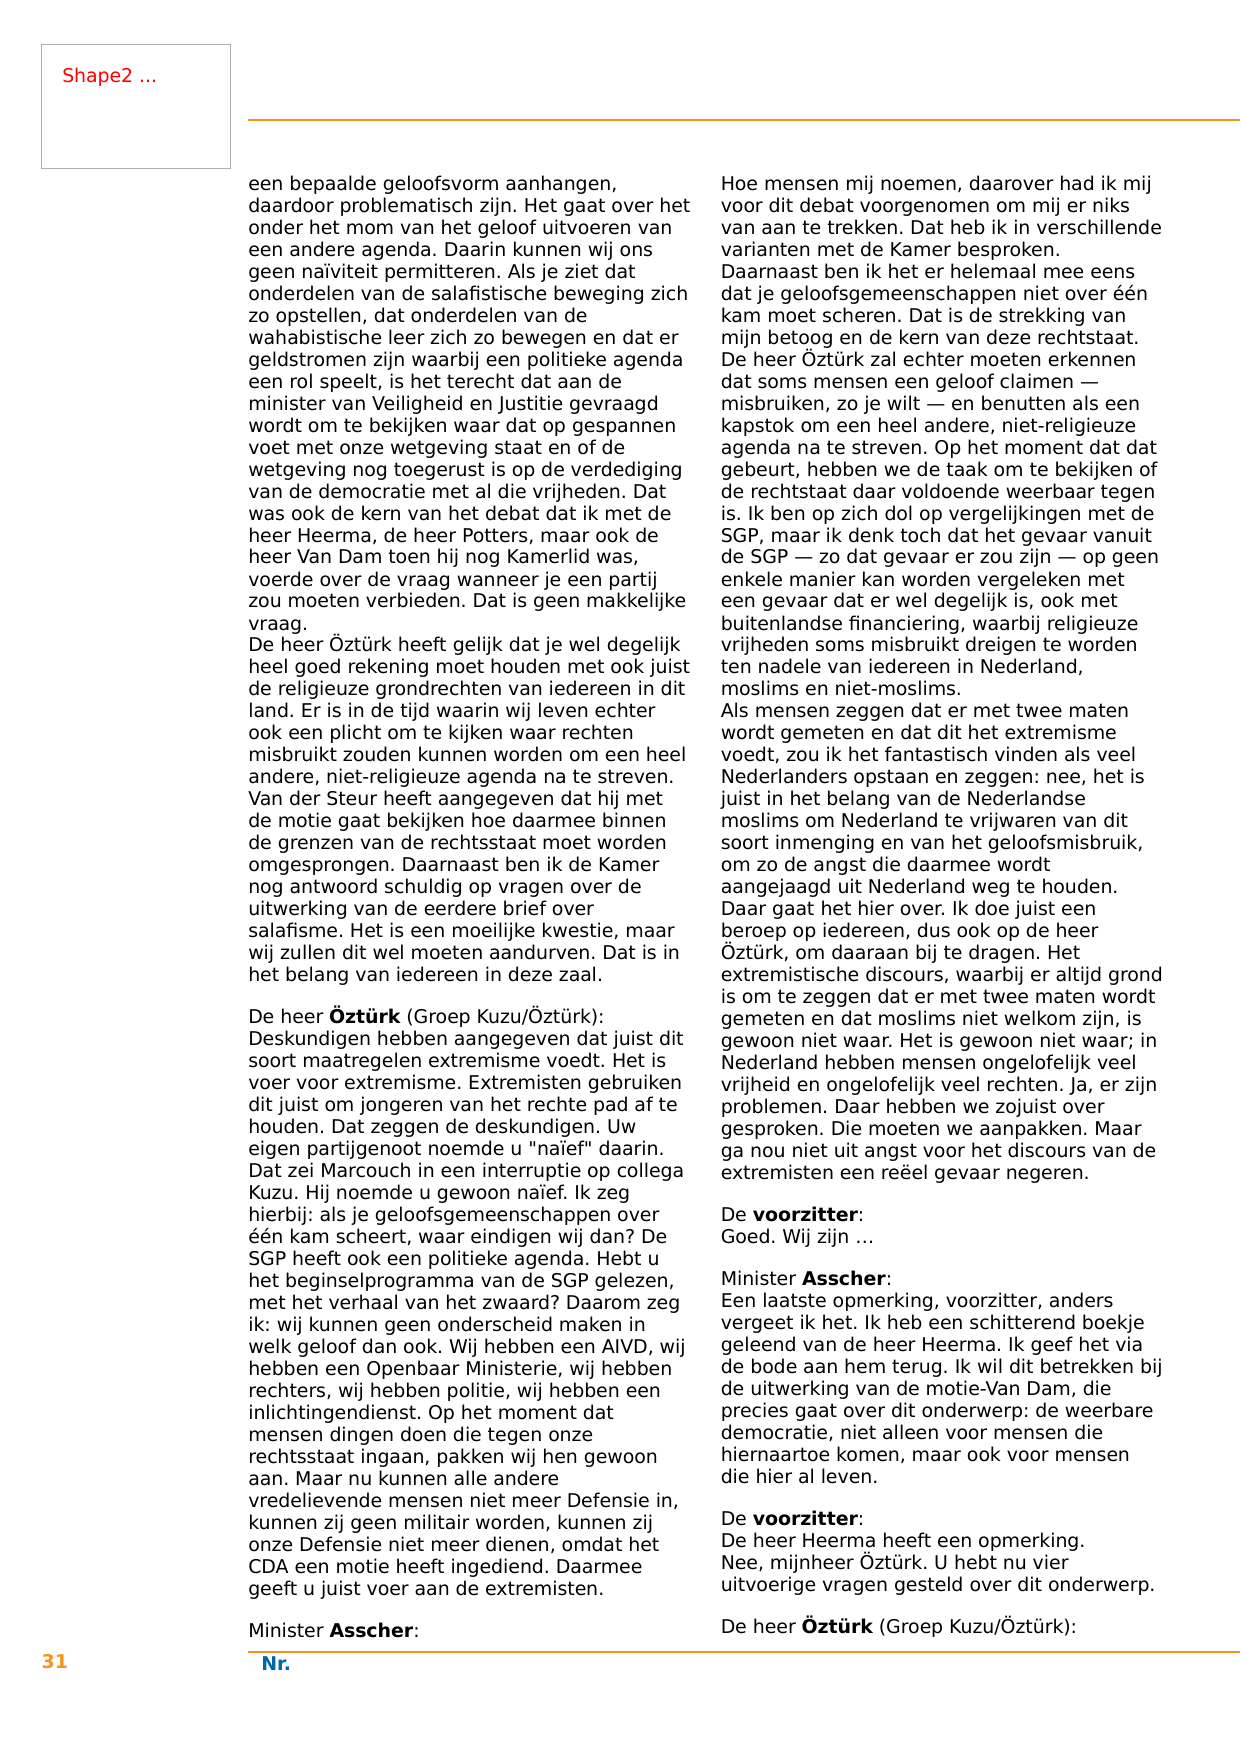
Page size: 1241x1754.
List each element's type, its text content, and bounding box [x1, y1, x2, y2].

text Als mensen zeggen dat er met twee maten wordt gemeten en dat dit het extremisme voedt, zou ik het fantastisch vinden als veel Nederlanders opstaan en zeggen: nee, het is juist in het belang van de Nederlandse moslims om Nederland te vrijwaren van dit soort inmenging en van het geloofsmisbruik, om zo de angst die daarmee wordt aangejaagd uit Nederland weg te houden. Daar gaat het hier over. Ik doe juist een beroep op iedereen, dus ook op de heer Öztürk, om daaraan bij te dragen. Het extremistische discours, waarbij er altijd grond is om te zeggen dat er met twee maten wordt gemeten en dat moslims niet welkom zijn, is gewoon niet waar. Het is gewoon niet waar; in Nederland hebben mensen ongelofelijk veel vrijheid en ongelofelijk veel rechten. Ja, er zijn problemen. Daar hebben we zojuist over gesproken. Die moeten we aanpakken. Maar ga nou niet uit angst voor het discours van de extremisten een reëel gevaar negeren. [721, 700, 1163, 1184]
text Hoe mensen mij noemen, daarover had ik mij voor dit debat voorgenomen om mij er niks van aan te trekken. Dat heb ik in verschillende varianten met de Kamer besproken. [721, 173, 1163, 261]
text Een laatste opmerking, voorzitter, anders vergeet ik het. Ik heb een schitterend boekje geleend van de heer Heerma. Ik geef het via de bode aan hem terug. Ik wil dit betrekken bij de uitwerking van de motie-Van Dam, die precies gaat over dit onderwerp: de weerbare democratie, niet alleen voor mensen die hiernaartoe komen, maar ook voor mensen die hier al leven. [721, 1290, 1163, 1488]
text De voorzitter: [721, 1508, 1163, 1529]
text De voorzitter: [721, 1204, 1163, 1226]
text De heer Öztürk heeft gelijk dat je wel degelijk heel goed rekening moet houden met ook juist de religieuze grondrechten van iedereen in dit land. Er is in de tijd waarin wij leven echter ook een plicht om te kijken waar rechten misbruikt zouden kunnen worden om een heel andere, niet-religieuze agenda na te streven. Van der Steur heeft aangegeven dat hij met de motie gaat bekijken hoe daarmee binnen de grenzen van de rechtsstaat moet worden omgesprongen. Daarnaast ben ik de Kamer nog antwoord schuldig op vragen over de uitwerking van de eerdere brief over salafisme. Het is een moeilijke kwestie, maar wij zullen dit wel moeten aandurven. Dat is in het belang van iedereen in deze zaal. [248, 634, 691, 986]
text De heer Öztürk (Groep Kuzu/Öztürk): [721, 1616, 1163, 1637]
text Daarnaast ben ik het er helemaal mee eens dat je geloofsgemeenschappen niet over één kam moet scheren. Dat is de strekking van mijn betoog en de kern van deze rechtstaat. De heer Öztürk zal echter moeten erkennen dat soms mensen een geloof claimen — misbruiken, zo je wilt — en benutten als een kapstok om een heel andere, niet-religieuze agenda na te streven. Op het moment dat dat gebeurt, hebben we de taak om te bekijken of de rechtstaat daar voldoende weerbaar tegen is. Ik ben op zich dol op vergelijkingen met de SGP, maar ik denk toch dat het gevaar vanuit de SGP — zo dat gevaar er zou zijn — op geen enkele manier kan worden vergeleken met een gevaar dat er wel degelijk is, ook met buitenlandse financiering, waarbij religieuze vrijheden soms misbruikt dreigen te worden ten nadele van iedereen in Nederland, moslims en niet-moslims. [721, 261, 1163, 700]
text De heer Öztürk (Groep Kuzu/Öztürk): [248, 1006, 691, 1028]
text Deskundigen hebben aangegeven dat juist dit soort maatregelen extremisme voedt. Het is voer voor extremisme. Extremisten gebruiken dit juist om jongeren van het rechte pad af te houden. Dat zeggen de deskundigen. Uw eigen partijgenoot noemde u "naïef" daarin. Dat zei Marcouch in een interruptie op collega Kuzu. Hij noemde u gewoon naïef. Ik zeg hierbij: als je geloofsgemeenschappen over één kam scheert, waar eindigen wij dan? De SGP heeft ook een politieke agenda. Hebt u het beginselprogramma van de SGP gelezen, met het verhaal van het zwaard? Daarom zeg ik: wij kunnen geen onderscheid maken in welk geloof dan ook. Wij hebben een AIVD, wij hebben een Openbaar Ministerie, wij hebben rechters, wij hebben politie, wij hebben een inlichtingendienst. Op het moment dat mensen dingen doen die tegen onze rechtsstaat ingaan, pakken wij hen gewoon aan. Maar nu kunnen alle andere vredelievende mensen niet meer Defensie in, kunnen zij geen militair worden, kunnen zij onze Defensie niet meer dienen, omdat het CDA een motie heeft ingediend. Daarmee geeft u juist voer aan de extremisten. [248, 1028, 691, 1599]
text Minister Asscher: [721, 1268, 1163, 1290]
text De heer Heerma heeft een opmerking. [721, 1529, 1163, 1552]
text Minister Asscher: [248, 1619, 691, 1641]
text Goed. Wij zijn … [721, 1226, 1163, 1248]
text Nee, mijnheer Öztürk. U hebt nu vier uitvoerige vragen gesteld over dit onderwerp. [721, 1552, 1163, 1596]
text een bepaalde geloofsvorm aanhangen, daardoor problematisch zijn. Het gaat over het onder het mom van het geloof uitvoeren van een andere agenda. Daarin kunnen wij ons geen naïviteit permitteren. Als je ziet dat onderdelen van de salafistische beweging zich zo opstellen, dat onderdelen van de wahabistische leer zich zo bewegen en dat er geldstromen zijn waarbij een politieke agenda een rol speelt, is het terecht dat aan de minister van Veiligheid en Justitie gevraagd wordt om te bekijken waar dat op gespannen voet met onze wetgeving staat en of de wetgeving nog toegerust is op de verdediging van de democratie met al die vrijheden. Dat was ook de kern van het debat dat ik met de heer Heerma, de heer Potters, maar ook de heer Van Dam toen hij nog Kamerlid was, voerde over de vraag wanneer je een partij zou moeten verbieden. Dat is geen makkelijke vraag. [248, 173, 691, 634]
